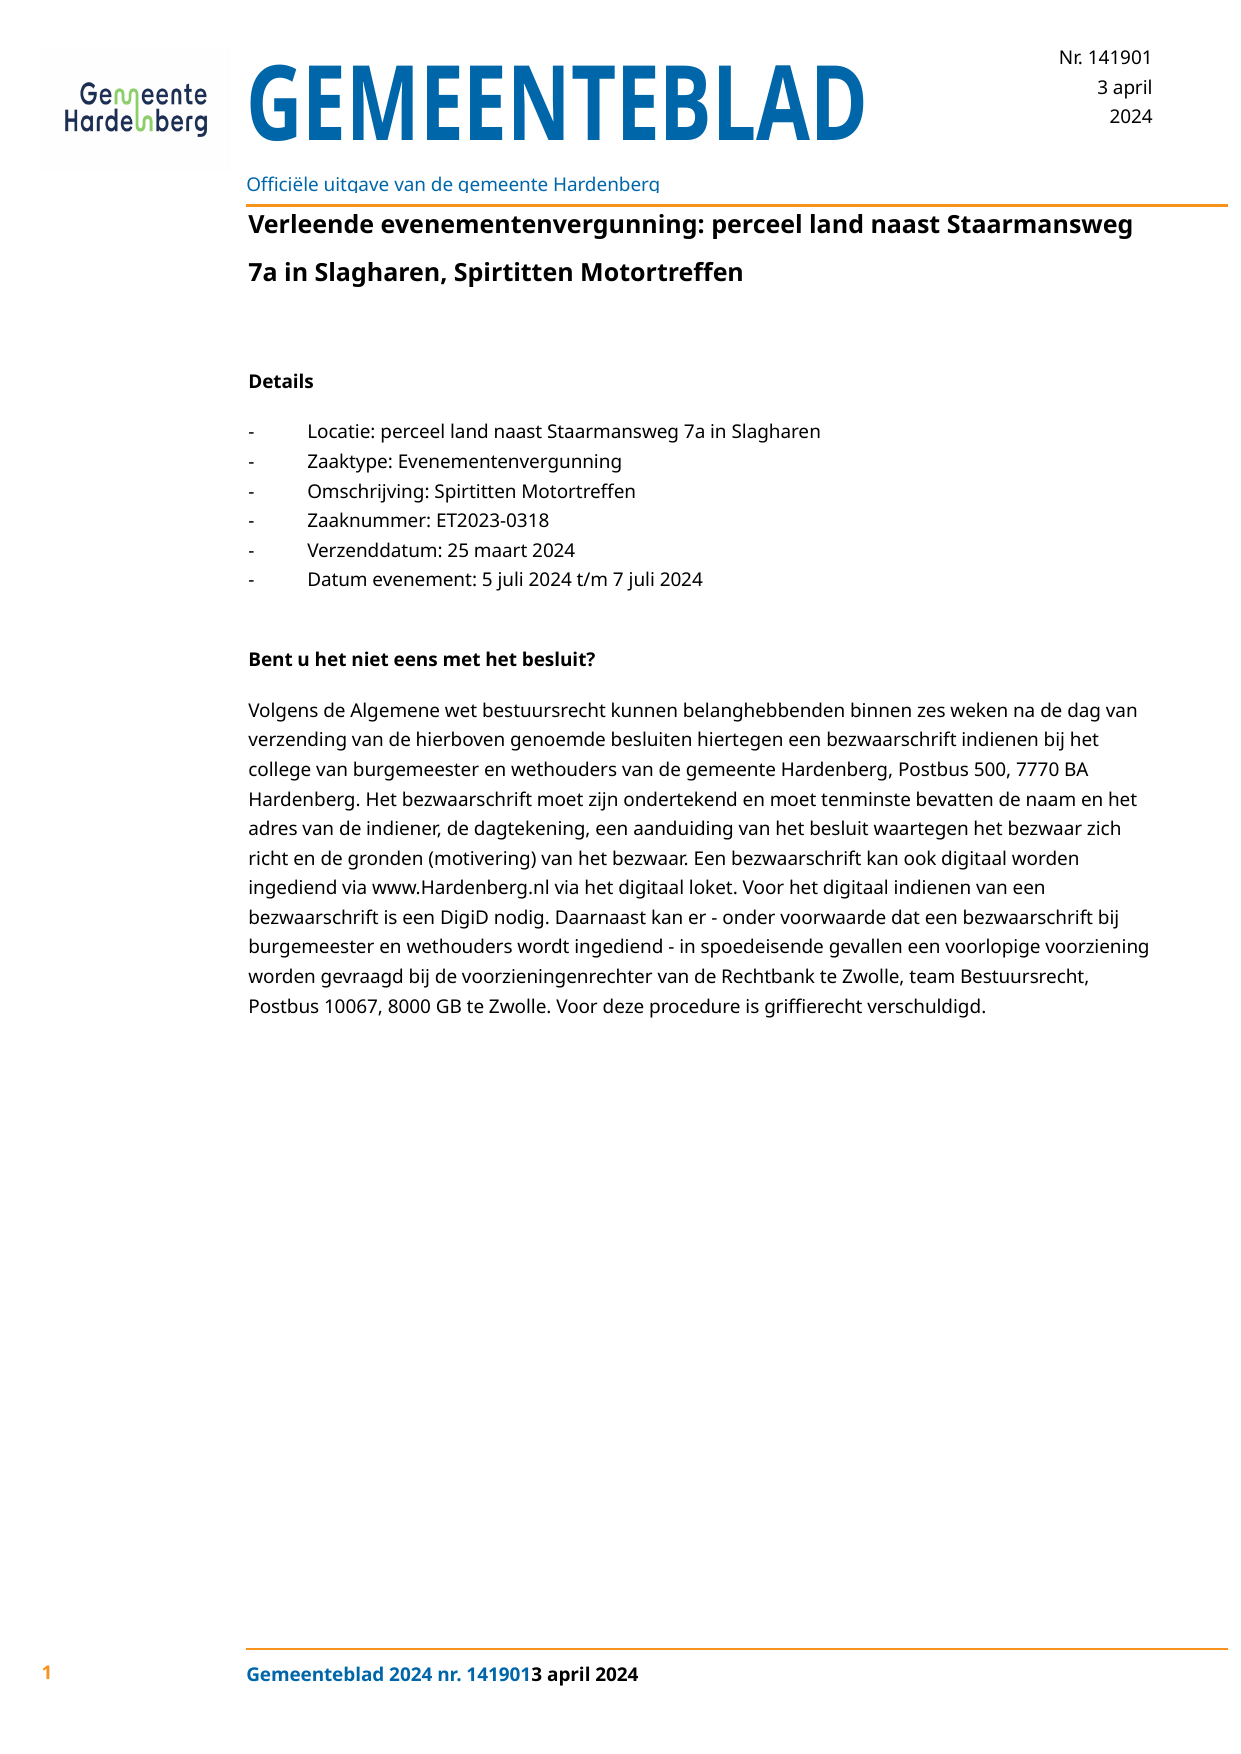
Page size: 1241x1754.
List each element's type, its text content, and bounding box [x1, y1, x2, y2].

text Verleende evenementenvergunning: perceel land naast Staarmansweg 7a in Slagharen, Spirtitten Motortreffen [248, 207, 1152, 288]
text Volgens de Algemene wet bestuursrecht kunnen belanghebbenden binnen zes weken na de dag van verzending van de hierboven genoemde besluiten hiertegen een bezwaarschrift indienen bij het college van burgemeester en wethouders van de gemeente Hardenberg, Postbus 500, 7770 BA Hardenberg. Het bezwaarschrift moet zijn ondertekend en moet tenminste bevatten de naam en het adres van de indiener, de dagtekening, een aanduiding van het besluit waartegen het bezwaar zich richt en de gronden (motivering) van het bezwaar. Een bezwaarschrift kan ook digitaal worden ingediend via www.Hardenberg.nl via het digitaal loket. Voor het digitaal indienen van een bezwaarschrift is een DigiD nodig. Daarnaast kan er - onder voorwaarde dat een bezwaarschrift bij burgemeester en wethouders wordt ingediend - in spoedeisende gevallen een voorlopige voorziening worden gevraagd bij de voorzieningenrechter van de Rechtbank te Zwolle, team Bestuursrecht, Postbus 10067, 8000 GB te Zwolle. Voor deze procedure is griffierecht verschuldigd. [248, 697, 1152, 1019]
list Zaaktype: Evenementenvergunning [248, 448, 1152, 474]
text Bent u het niet eens met het besluit? [248, 647, 1152, 672]
list Zaaknummer: ET2023-0318 [248, 507, 1152, 533]
list Omschrijving: Spirtitten Motortreffen [248, 478, 1152, 504]
list Locatie: perceel land naast Staarmansweg 7a in Slagharen [248, 419, 1152, 444]
picture [41, 47, 231, 172]
list Datum evenement: 5 juli 2024 t/m 7 juli 2024 [248, 567, 1152, 592]
text Details [248, 368, 1152, 394]
list Verzenddatum: 25 maart 2024 [248, 537, 1152, 563]
